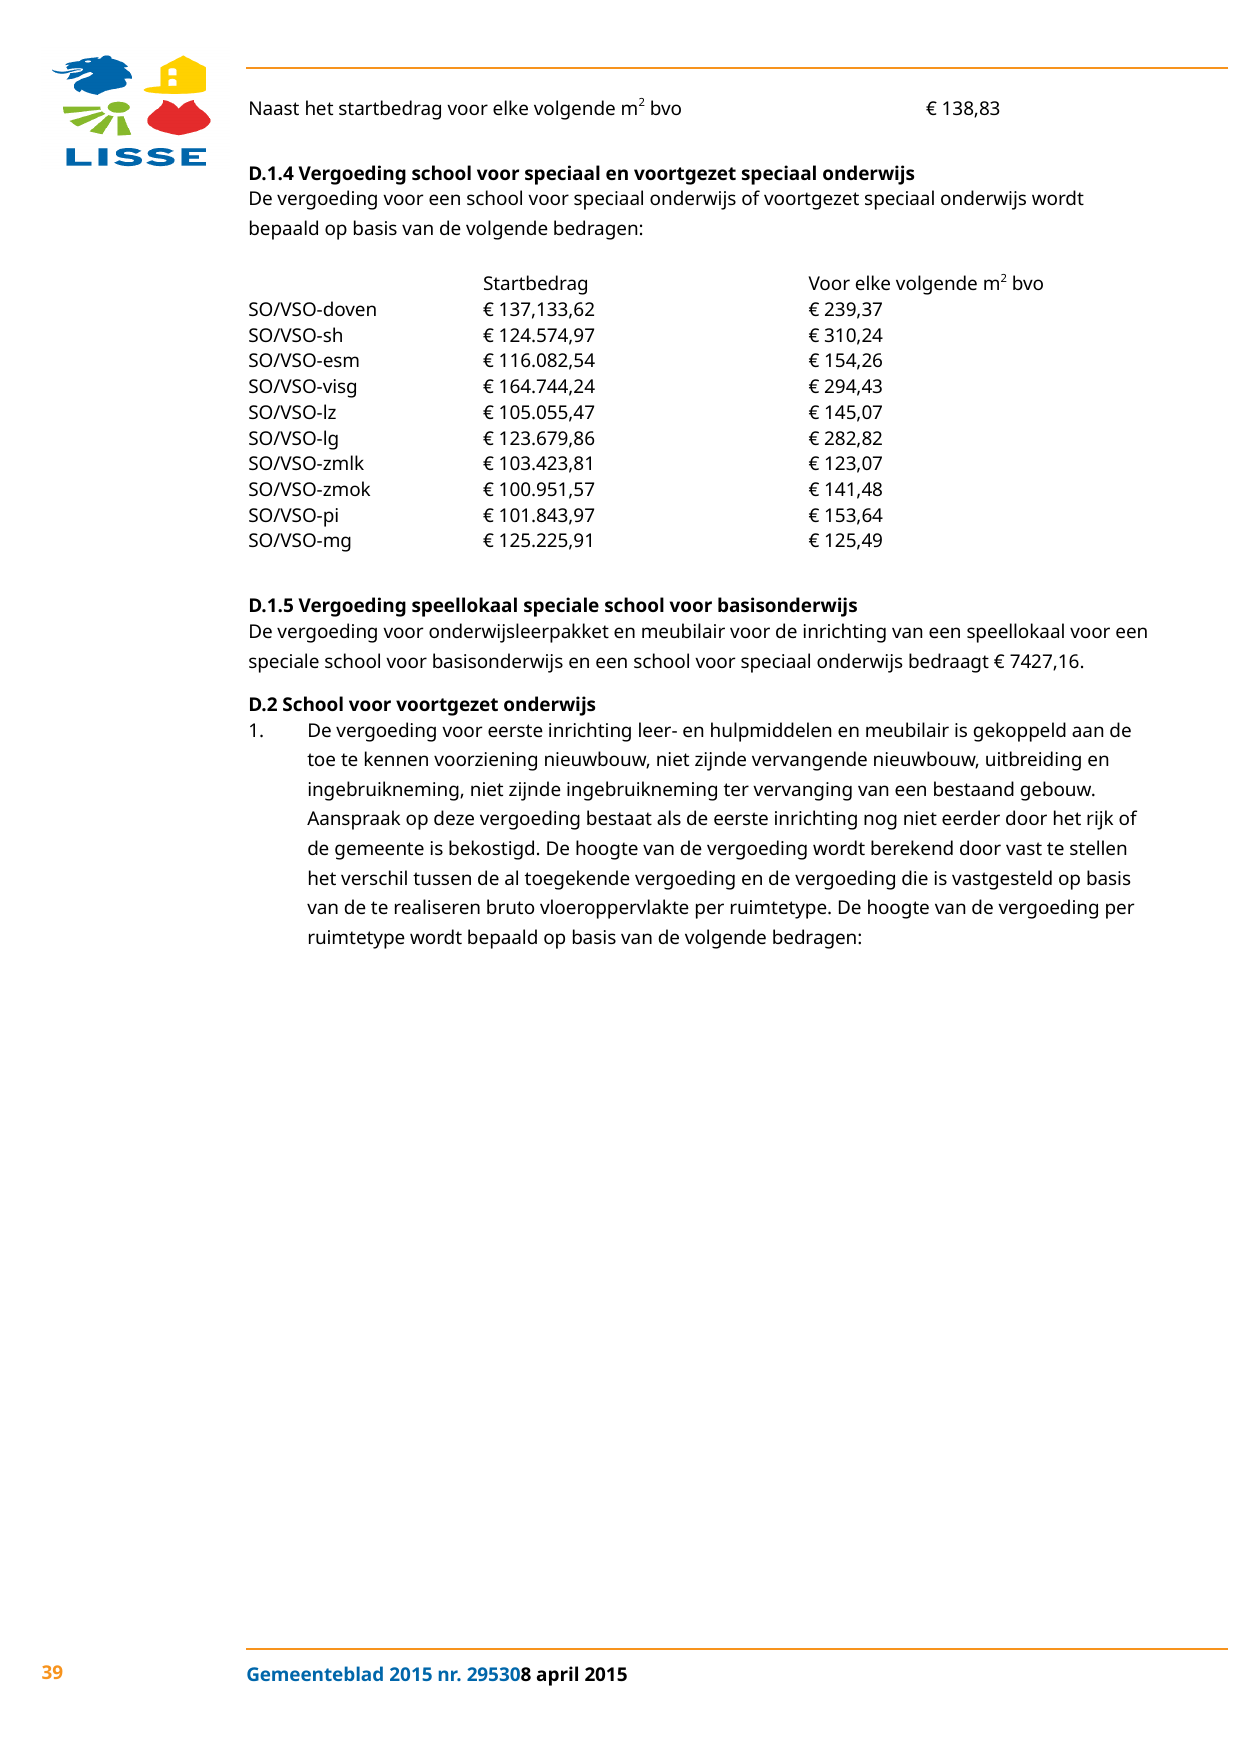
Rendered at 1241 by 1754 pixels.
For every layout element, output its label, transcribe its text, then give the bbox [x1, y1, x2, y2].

table_cell € 153,64 [808, 502, 1152, 528]
table_cell € 116.082,54 [483, 348, 808, 373]
table_cell SO/VSO-zmok [248, 476, 483, 502]
picture [41, 47, 231, 172]
text D.1.4 Vergoeding school voor speciaal en voortgezet speciaal onderwijs [248, 160, 1152, 186]
table_cell € 145,07 [808, 399, 1152, 425]
table_header [248, 270, 483, 296]
table_cell € 125,49 [808, 528, 1152, 553]
table_cell SO/VSO-visg [248, 373, 483, 399]
text D.1.5 Vergoeding speellokaal speciale school voor basisonderwijs [248, 593, 1152, 618]
table_cell € 310,24 [808, 322, 1152, 348]
table_cell € 282,82 [808, 425, 1152, 451]
table_cell € 101.843,97 [483, 502, 808, 528]
table_cell € 141,48 [808, 476, 1152, 502]
table_cell SO/VSO-lg [248, 425, 483, 451]
table_cell € 164.744,24 [483, 373, 808, 399]
table_cell € 124.574,97 [483, 322, 808, 348]
table_header Startbedrag [483, 270, 808, 296]
table_cell € 294,43 [808, 373, 1152, 399]
text De vergoeding voor een school voor speciaal onderwijs of voortgezet speciaal onderwijs wordt bepaald op basis van de volgende bedragen: [248, 186, 1152, 241]
table_cell SO/VSO-pi [248, 502, 483, 528]
table_cell € 239,37 [808, 296, 1152, 322]
text D.2 School voor voortgezet onderwijs [248, 691, 1152, 717]
table_cell € 100.951,57 [483, 476, 808, 502]
table_cell SO/VSO-doven [248, 296, 483, 322]
table_cell € 137,133,62 [483, 296, 808, 322]
table_cell SO/VSO-lz [248, 399, 483, 425]
table_cell SO/VSO-esm [248, 348, 483, 373]
table_cell € 105.055,47 [483, 399, 808, 425]
table_cell € 123,07 [808, 451, 1152, 476]
table_header Voor elke volgende m2 bvo [808, 270, 1152, 296]
table_cell € 103.423,81 [483, 451, 808, 476]
list De vergoeding voor eerste inrichting leer- en hulpmiddelen en meubilair is gekoppeld aan de toe te kennen voorziening nieuwbouw, niet zijnde vervangende nieuwbouw, uitbreiding en ingebruikneming, niet zijnde ingebruikneming ter vervanging van een bestaand gebouw. Aanspraak op deze vergoeding bestaat als de eerste inrichting nog niet eerder door het rijk of de gemeente is bekostigd. De hoogte van de vergoeding wordt berekend door vast te stellen het verschil tussen de al toegekende vergoeding en de vergoeding die is vastgesteld op basis van de te realiseren bruto vloeroppervlakte per ruimtetype. De hoogte van de vergoeding per ruimtetype wordt bepaald op basis van de volgende bedragen: [248, 717, 1152, 950]
table_cell Naast het startbedrag voor elke volgende m2 bvo [248, 95, 926, 121]
table_cell SO/VSO-zmlk [248, 451, 483, 476]
table_cell SO/VSO-mg [248, 528, 483, 553]
table_cell SO/VSO-sh [248, 322, 483, 348]
table_cell € 138,83 [926, 95, 1152, 121]
text De vergoeding voor onderwijsleerpakket en meubilair voor de inrichting van een speellokaal voor een speciale school voor basisonderwijs en een school voor speciaal onderwijs bedraagt € 7427,16. [248, 618, 1152, 674]
table_cell € 154,26 [808, 348, 1152, 373]
table_cell € 125.225,91 [483, 528, 808, 553]
table_cell € 123.679,86 [483, 425, 808, 451]
